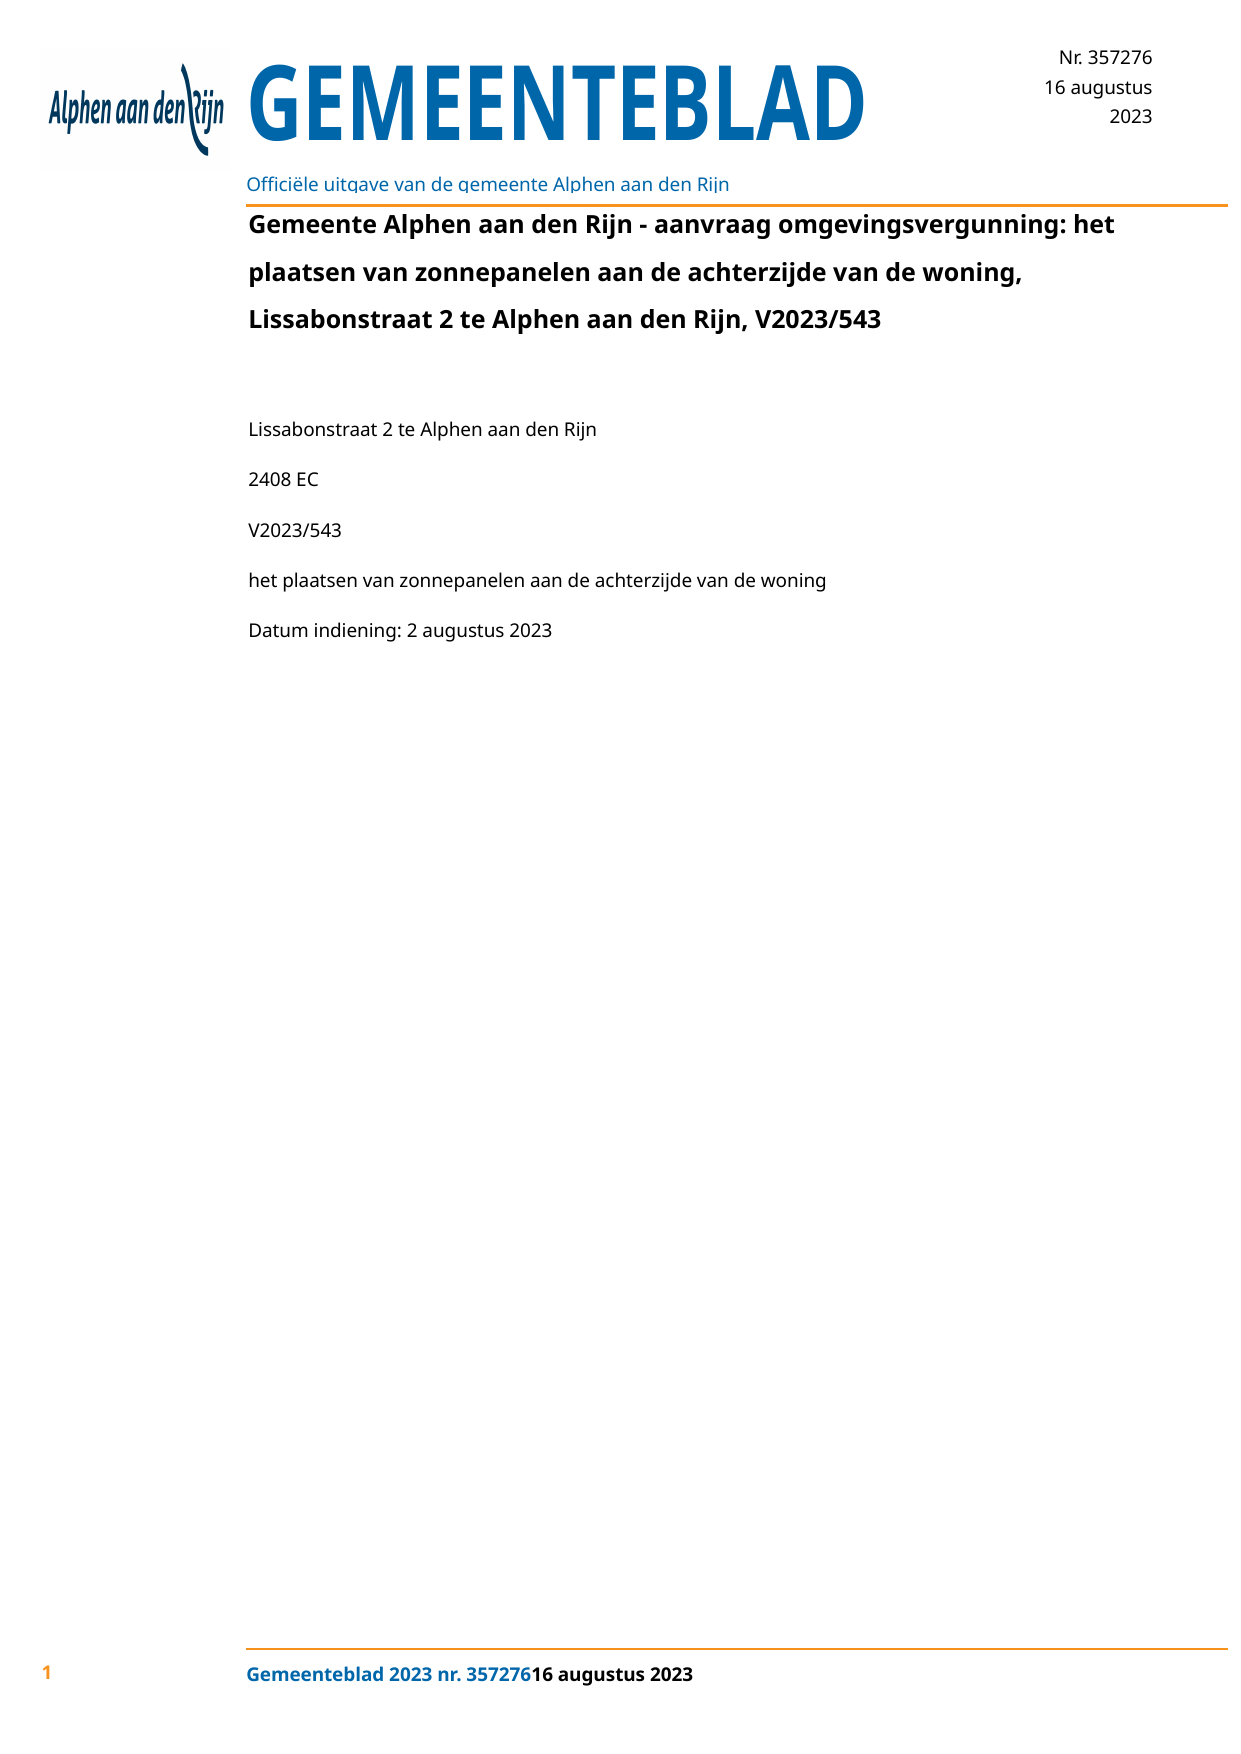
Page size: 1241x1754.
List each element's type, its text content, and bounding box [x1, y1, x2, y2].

text Gemeente Alphen aan den Rijn - aanvraag omgevingsvergunning: het plaatsen van zonnepanelen aan de achterzijde van de woning, Lissabonstraat 2 te Alphen aan den Rijn, V2023/543 [248, 207, 1152, 336]
text 2408 EC [248, 466, 1152, 492]
text Lissabonstraat 2 te Alphen aan den Rijn [248, 416, 1152, 442]
text V2023/543 [248, 517, 1152, 542]
text het plaatsen van zonnepanelen aan de achterzijde van de woning [248, 567, 1152, 593]
picture [41, 47, 231, 172]
text Datum indiening: 2 augustus 2023 [248, 618, 1152, 643]
